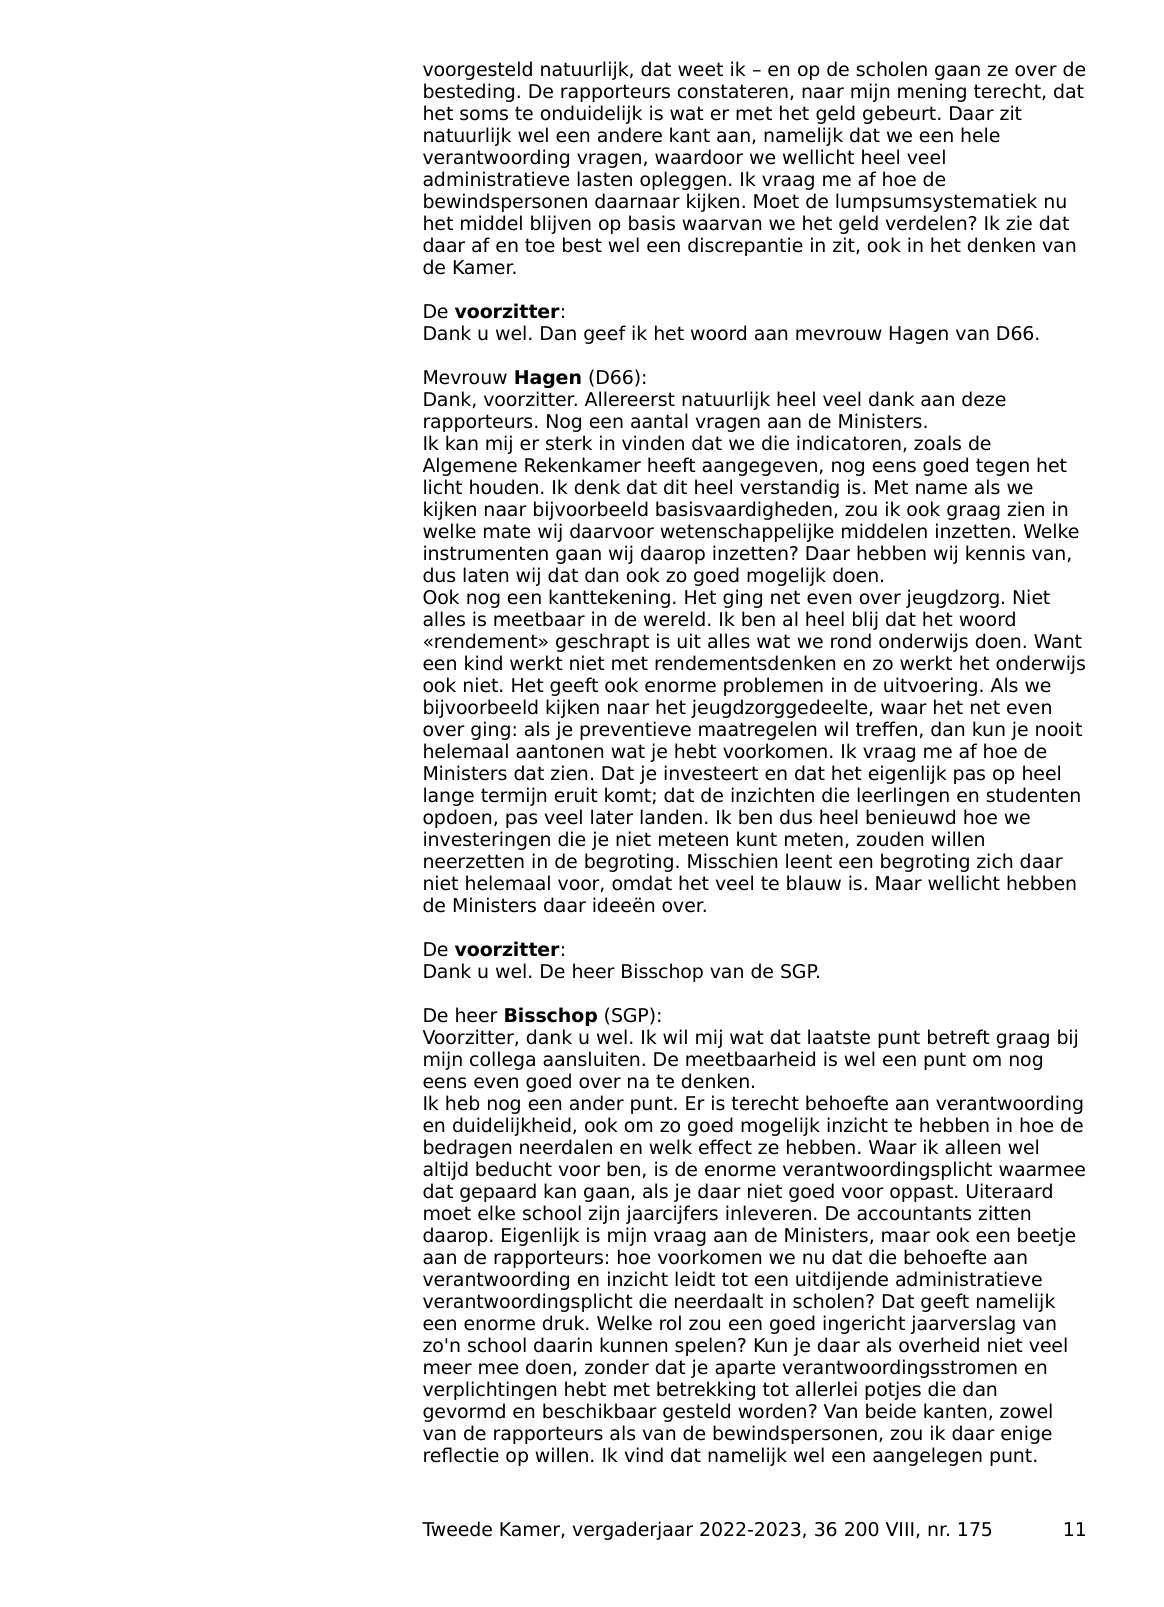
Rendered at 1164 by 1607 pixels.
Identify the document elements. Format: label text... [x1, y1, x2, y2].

text voorgesteld natuurlijk, dat weet ik – en op de scholen gaan ze over de besteding. De rapporteurs constateren, naar mijn mening terecht, dat het soms te onduidelijk is wat er met het geld gebeurt. Daar zit natuurlijk wel een andere kant aan, namelijk dat we een hele verantwoording vragen, waardoor we wellicht heel veel administratieve lasten opleggen. Ik vraag me af hoe de bewindspersonen daarnaar kijken. Moet de lumpsumsystematiek nu het middel blijven op basis waarvan we het geld verdelen? Ik zie dat daar af en toe best wel een discrepantie in zit, ook in het denken van de Kamer. [422, 59, 1087, 279]
text Ik kan mij er sterk in vinden dat we die indicatoren, zoals de Algemene Rekenkamer heeft aangegeven, nog eens goed tegen het licht houden. Ik denk dat dit heel verstandig is. Met name als we kijken naar bijvoorbeeld basisvaardigheden, zou ik ook graag zien in welke mate wij daarvoor wetenschappelijke middelen inzetten. Welke instrumenten gaan wij daarop inzetten? Daar hebben wij kennis van, dus laten wij dat dan ook zo goed mogelijk doen. [422, 433, 1087, 587]
text Dank u wel. De heer Bisschop van de SGP. [422, 961, 1087, 983]
text De voorzitter: [422, 939, 1087, 961]
text De heer Bisschop (SGP): [422, 1005, 1087, 1027]
text Voorzitter, dank u wel. Ik wil mij wat dat laatste punt betreft graag bij mijn collega aansluiten. De meetbaarheid is wel een punt om nog eens even goed over na te denken. [422, 1027, 1087, 1093]
text Mevrouw Hagen (D66): [422, 367, 1087, 389]
text Dank, voorzitter. Allereerst natuurlijk heel veel dank aan deze rapporteurs. Nog een aantal vragen aan de Ministers. [422, 389, 1087, 433]
text Ik heb nog een ander punt. Er is terecht behoefte aan verantwoording en duidelijkheid, ook om zo goed mogelijk inzicht te hebben in hoe de bedragen neerdalen en welk effect ze hebben. Waar ik alleen wel altijd beducht voor ben, is de enorme verantwoordingsplicht waarmee dat gepaard kan gaan, als je daar niet goed voor oppast. Uiteraard moet elke school zijn jaarcijfers inleveren. De accountants zitten daarop. Eigenlijk is mijn vraag aan de Ministers, maar ook een beetje aan de rapporteurs: hoe voorkomen we nu dat die behoefte aan verantwoording en inzicht leidt tot een uitdijende administratieve verantwoordingsplicht die neerdaalt in scholen? Dat geeft namelijk een enorme druk. Welke rol zou een goed ingericht jaarverslag van zo'n school daarin kunnen spelen? Kun je daar als overheid niet veel meer mee doen, zonder dat je aparte verantwoordingsstromen en verplichtingen hebt met betrekking tot allerlei potjes die dan gevormd en beschikbaar gesteld worden? Van beide kanten, zowel van de rapporteurs als van de bewindspersonen, zou ik daar enige reflectie op willen. Ik vind dat namelijk wel een aangelegen punt. [422, 1093, 1087, 1467]
text De voorzitter: [422, 301, 1087, 323]
text Ook nog een kanttekening. Het ging net even over jeugdzorg. Niet alles is meetbaar in de wereld. Ik ben al heel blij dat het woord «rendement» geschrapt is uit alles wat we rond onderwijs doen. Want een kind werkt niet met rendementsdenken en zo werkt het onderwijs ook niet. Het geeft ook enorme problemen in de uitvoering. Als we bijvoorbeeld kijken naar het jeugdzorggedeelte, waar het net even over ging: als je preventieve maatregelen wil treffen, dan kun je nooit helemaal aantonen wat je hebt voorkomen. Ik vraag me af hoe de Ministers dat zien. Dat je investeert en dat het eigenlijk pas op heel lange termijn eruit komt; dat de inzichten die leerlingen en studenten opdoen, pas veel later landen. Ik ben dus heel benieuwd hoe we investeringen die je niet meteen kunt meten, zouden willen neerzetten in de begroting. Misschien leent een begroting zich daar niet helemaal voor, omdat het veel te blauw is. Maar wellicht hebben de Ministers daar ideeën over. [422, 587, 1087, 917]
text Dank u wel. Dan geef ik het woord aan mevrouw Hagen van D66. [422, 323, 1087, 345]
